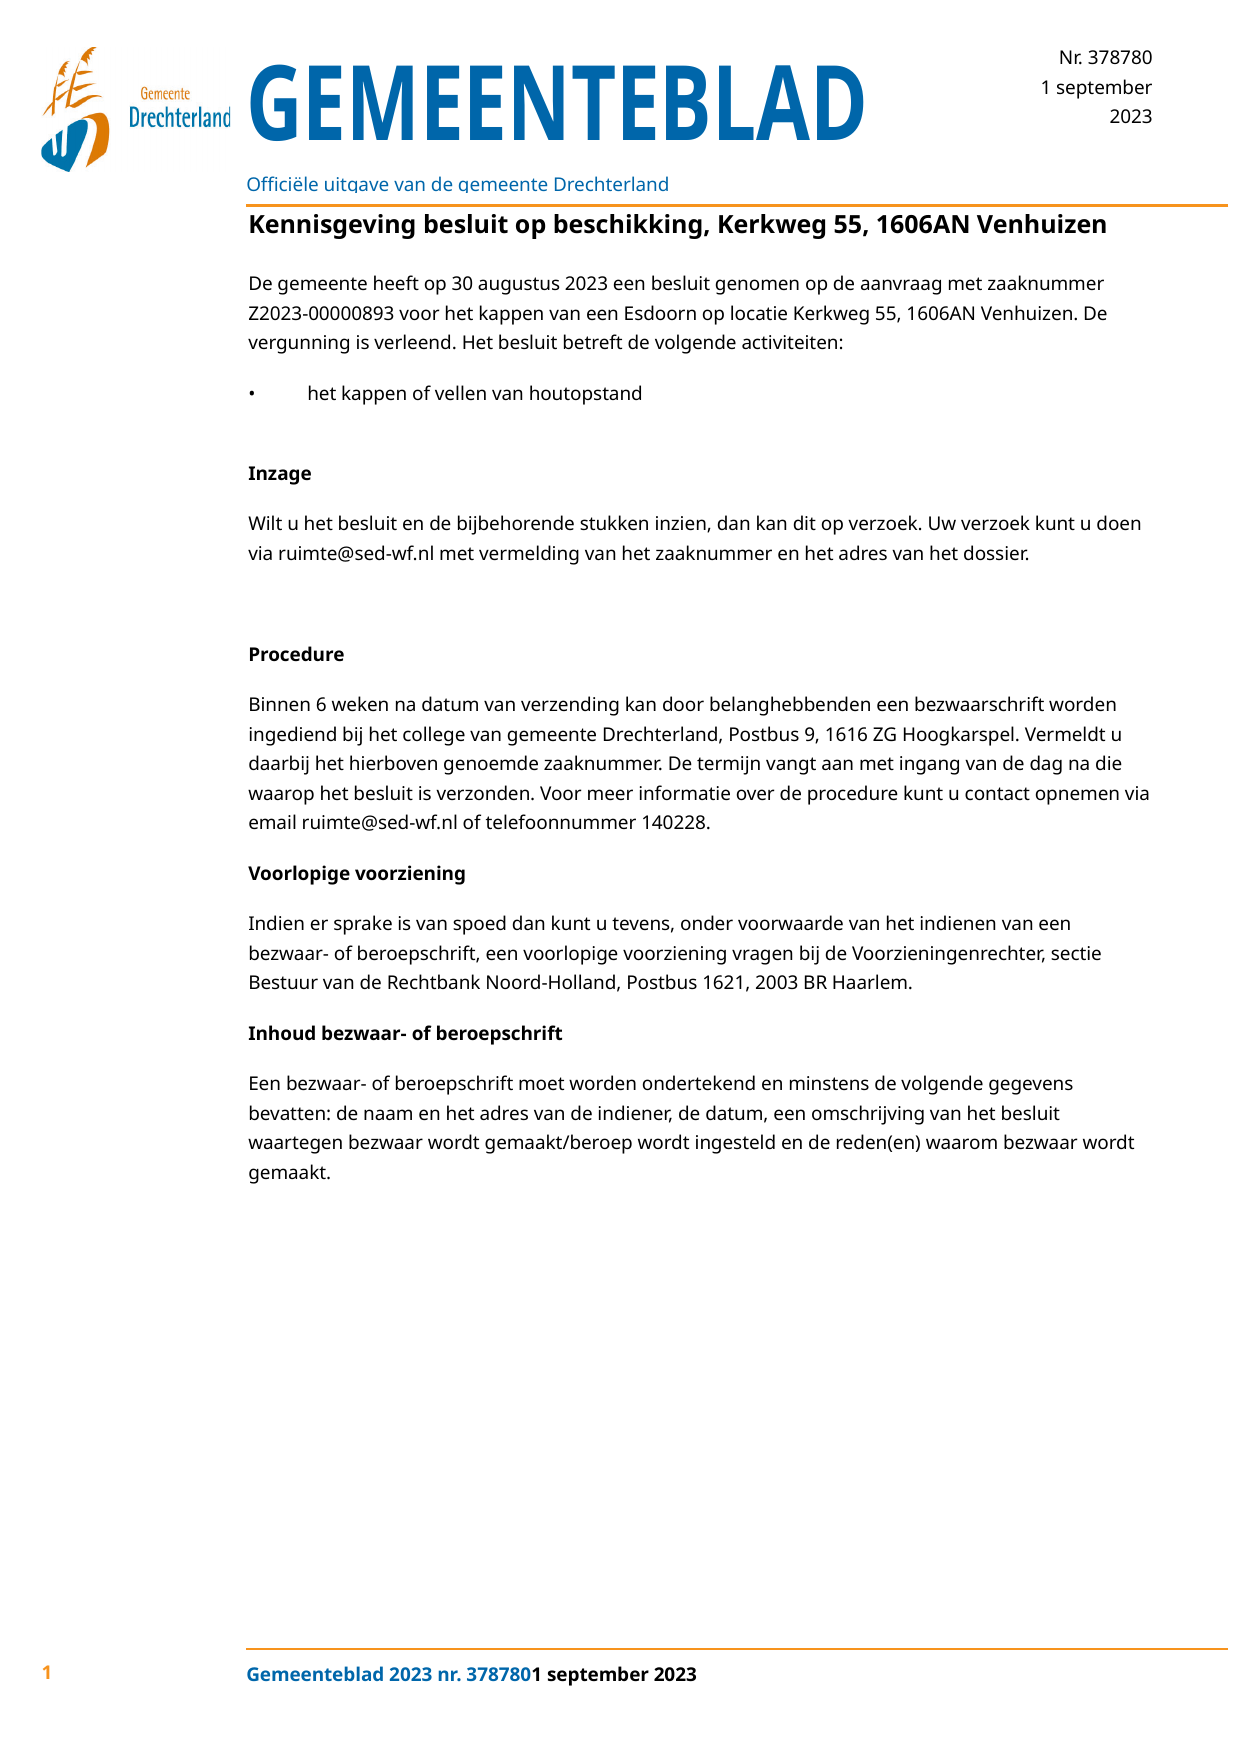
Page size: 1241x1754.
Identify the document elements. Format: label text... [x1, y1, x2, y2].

text Procedure [248, 641, 1152, 666]
text Binnen 6 weken na datum van verzending kan door belanghebbenden een bezwaarschrift worden ingediend bij het college van gemeente Drechterland, Postbus 9, 1616 ZG Hoogkarspel. Vermeldt u daarbij het hierboven genoemde zaaknummer. De termijn vangt aan met ingang van de dag na die waarop het besluit is verzonden. Voor meer informatie over de procedure kunt u contact opnemen via email ruimte@sed-wf.nl of telefoonnummer 140228. [248, 691, 1152, 835]
text Inhoud bezwaar- of beroepschrift [248, 1020, 1152, 1046]
text Indien er sprake is van spoed dan kunt u tevens, onder voorwaarde van het indienen van een bezwaar- of beroepschrift, een voorlopige voorziening vragen bij de Voorzieningenrechter, sectie Bestuur van de Rechtbank Noord-Holland, Postbus 1621, 2003 BR Haarlem. [248, 910, 1152, 995]
list het kappen of vellen van houtopstand [248, 380, 1152, 406]
picture [41, 158, 64, 172]
text Een bezwaar- of beroepschrift moet worden ondertekend en minstens de volgende gegevens bevatten: de naam en het adres van de indiener, de datum, een omschrijving van het besluit waartegen bezwaar wordt gemaakt/beroep wordt ingesteld en de reden(en) waarom bezwaar wordt gemaakt. [248, 1070, 1152, 1185]
text Wilt u het besluit en de bijbehorende stukken inzien, dan kan dit op verzoek. Uw verzoek kunt u doen via ruimte@sed-wf.nl met vermelding van het zaaknummer en het adres van het dossier. [248, 510, 1152, 566]
text Voorlopige voorziening [248, 860, 1152, 886]
text Kennisgeving besluit op beschikking, Kerkweg 55, 1606AN Venhuizen [248, 207, 1152, 241]
picture [226, 115, 231, 124]
text Inzage [248, 460, 1152, 486]
text De gemeente heeft op 30 augustus 2023 een besluit genomen op de aanvraag met zaaknummer Z2023-00000893 voor het kappen van een Esdoorn op locatie Kerkweg 55, 1606AN Venhuizen. De vergunning is verleend. Het besluit betreft de volgende activiteiten: [248, 270, 1152, 355]
picture [41, 47, 231, 172]
